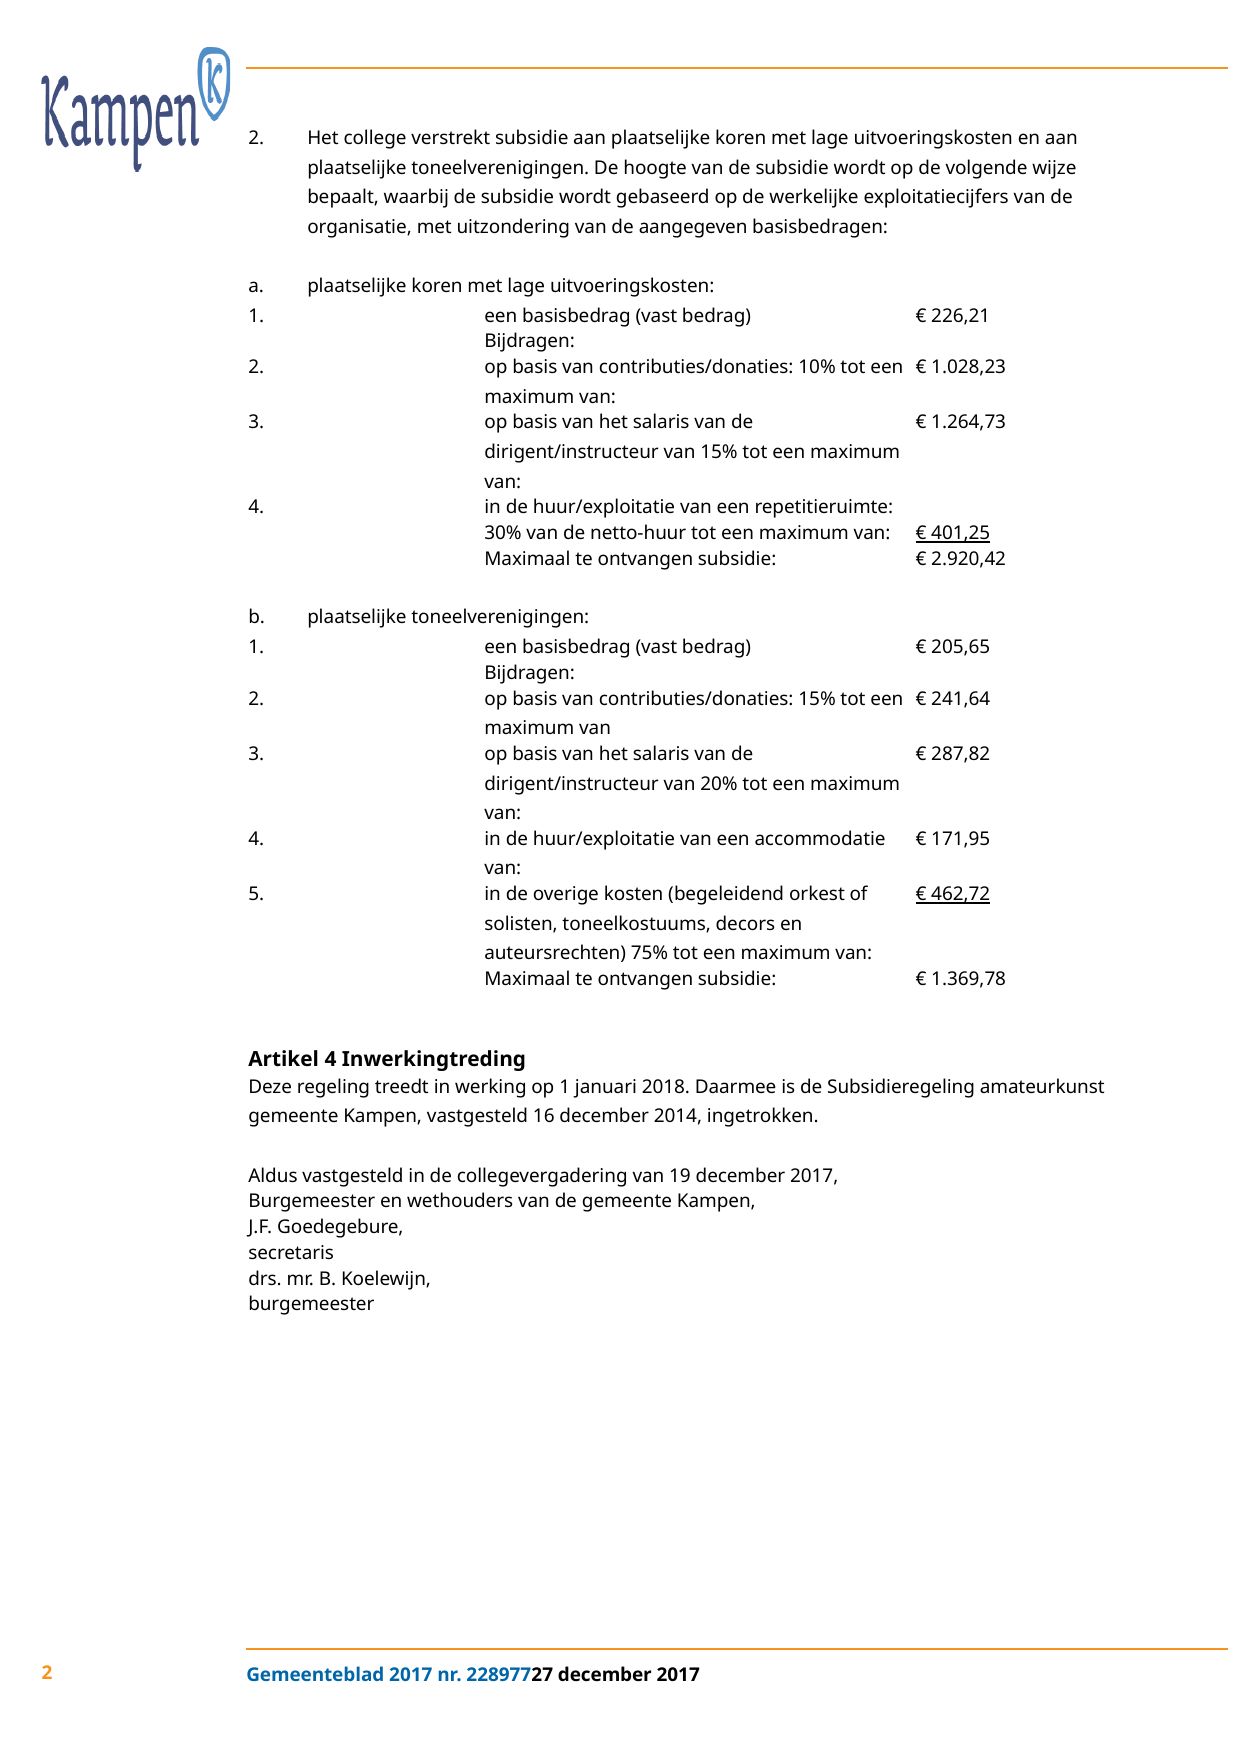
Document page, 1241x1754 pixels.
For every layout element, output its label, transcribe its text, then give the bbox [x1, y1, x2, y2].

table_header € 205,65 [915, 633, 1152, 659]
table_cell 2. [248, 685, 484, 740]
table_cell € 2.920,42 [915, 545, 1152, 600]
table_cell [915, 659, 1152, 685]
table_cell € 241,64 [915, 685, 1152, 740]
table_cell Bijdragen: [484, 659, 915, 685]
text secretaris [248, 1239, 1152, 1265]
table_cell [248, 659, 484, 685]
table_header een basisbedrag (vast bedrag) [484, 633, 915, 659]
table_header een basisbedrag (vast bedrag) [484, 302, 915, 328]
picture [41, 47, 231, 172]
list plaatselijke toneelverenigingen: [248, 604, 1152, 629]
table_cell € 1.028,23 [915, 354, 1152, 409]
table_cell [248, 519, 484, 545]
table_cell Maximaal te ontvangen subsidie: [484, 965, 915, 991]
table_cell op basis van het salaris van de dirigent/instructeur van 20% tot een maximum van: [484, 740, 915, 825]
text J.F. Goedegebure, [248, 1213, 1152, 1239]
table_cell € 1.369,78 [915, 965, 1152, 991]
text Deze regeling treedt in werking op 1 januari 2018. Daarmee is de Subsidieregeling amateurkunst gemeente Kampen, vastgesteld 16 december 2014, ingetrokken. [248, 1073, 1152, 1128]
table_cell op basis van contributies/donaties: 10% tot een maximum van: [484, 354, 915, 409]
table_cell € 1.264,73 [915, 409, 1152, 494]
table_cell op basis van het salaris van de dirigent/instructeur van 15% tot een maximum van: [484, 409, 915, 494]
table_header 1. [248, 302, 484, 328]
table_cell 2. [248, 354, 484, 409]
list plaatselijke koren met lage uitvoeringskosten: [248, 272, 1152, 298]
table_cell 5. [248, 880, 484, 965]
table_cell [248, 328, 484, 353]
table_cell [915, 328, 1152, 353]
text Burgemeester en wethouders van de gemeente Kampen, [248, 1187, 1152, 1213]
table_cell 4. [248, 825, 484, 880]
table_cell in de huur/exploitatie van een accommodatie van: [484, 825, 915, 880]
table_cell [248, 965, 484, 991]
table_header 1. [248, 633, 484, 659]
table_cell € 287,82 [915, 740, 1152, 825]
table_cell Maximaal te ontvangen subsidie: [484, 545, 915, 600]
table_cell [915, 494, 1152, 519]
table_cell € 171,95 [915, 825, 1152, 880]
table_cell 3. [248, 740, 484, 825]
list Het college verstrekt subsidie aan plaatselijke koren met lage uitvoeringskosten en aan plaatselijke toneelverenigingen. De hoogte van de subsidie wordt op de volgende wijze bepaalt, waarbij de subsidie wordt gebaseerd op de werkelijke exploitatiecijfers van de organisatie, met uitzondering van de aangegeven basisbedragen: [248, 124, 1152, 239]
table_cell [248, 545, 484, 600]
table_cell in de overige kosten (begeleidend orkest of solisten, toneelkostuums, decors en auteursrechten) 75% tot een maximum van: [484, 880, 915, 965]
table_cell 30% van de netto-huur tot een maximum van: [484, 519, 915, 545]
table_cell € 401,25 [915, 519, 1152, 545]
text Artikel 4 Inwerkingtreding [248, 1044, 1152, 1073]
text Aldus vastgesteld in de collegevergadering van 19 december 2017, [248, 1162, 1152, 1187]
table_cell in de huur/exploitatie van een repetitieruimte: [484, 494, 915, 519]
text drs. mr. B. Koelewijn, [248, 1265, 1152, 1290]
table_cell op basis van contributies/donaties: 15% tot een maximum van [484, 685, 915, 740]
table_cell Bijdragen: [484, 328, 915, 353]
table_header € 226,21 [915, 302, 1152, 328]
table_cell € 462,72 [915, 880, 1152, 965]
text burgemeester [248, 1290, 1152, 1316]
table_cell 4. [248, 494, 484, 519]
table_cell 3. [248, 409, 484, 494]
